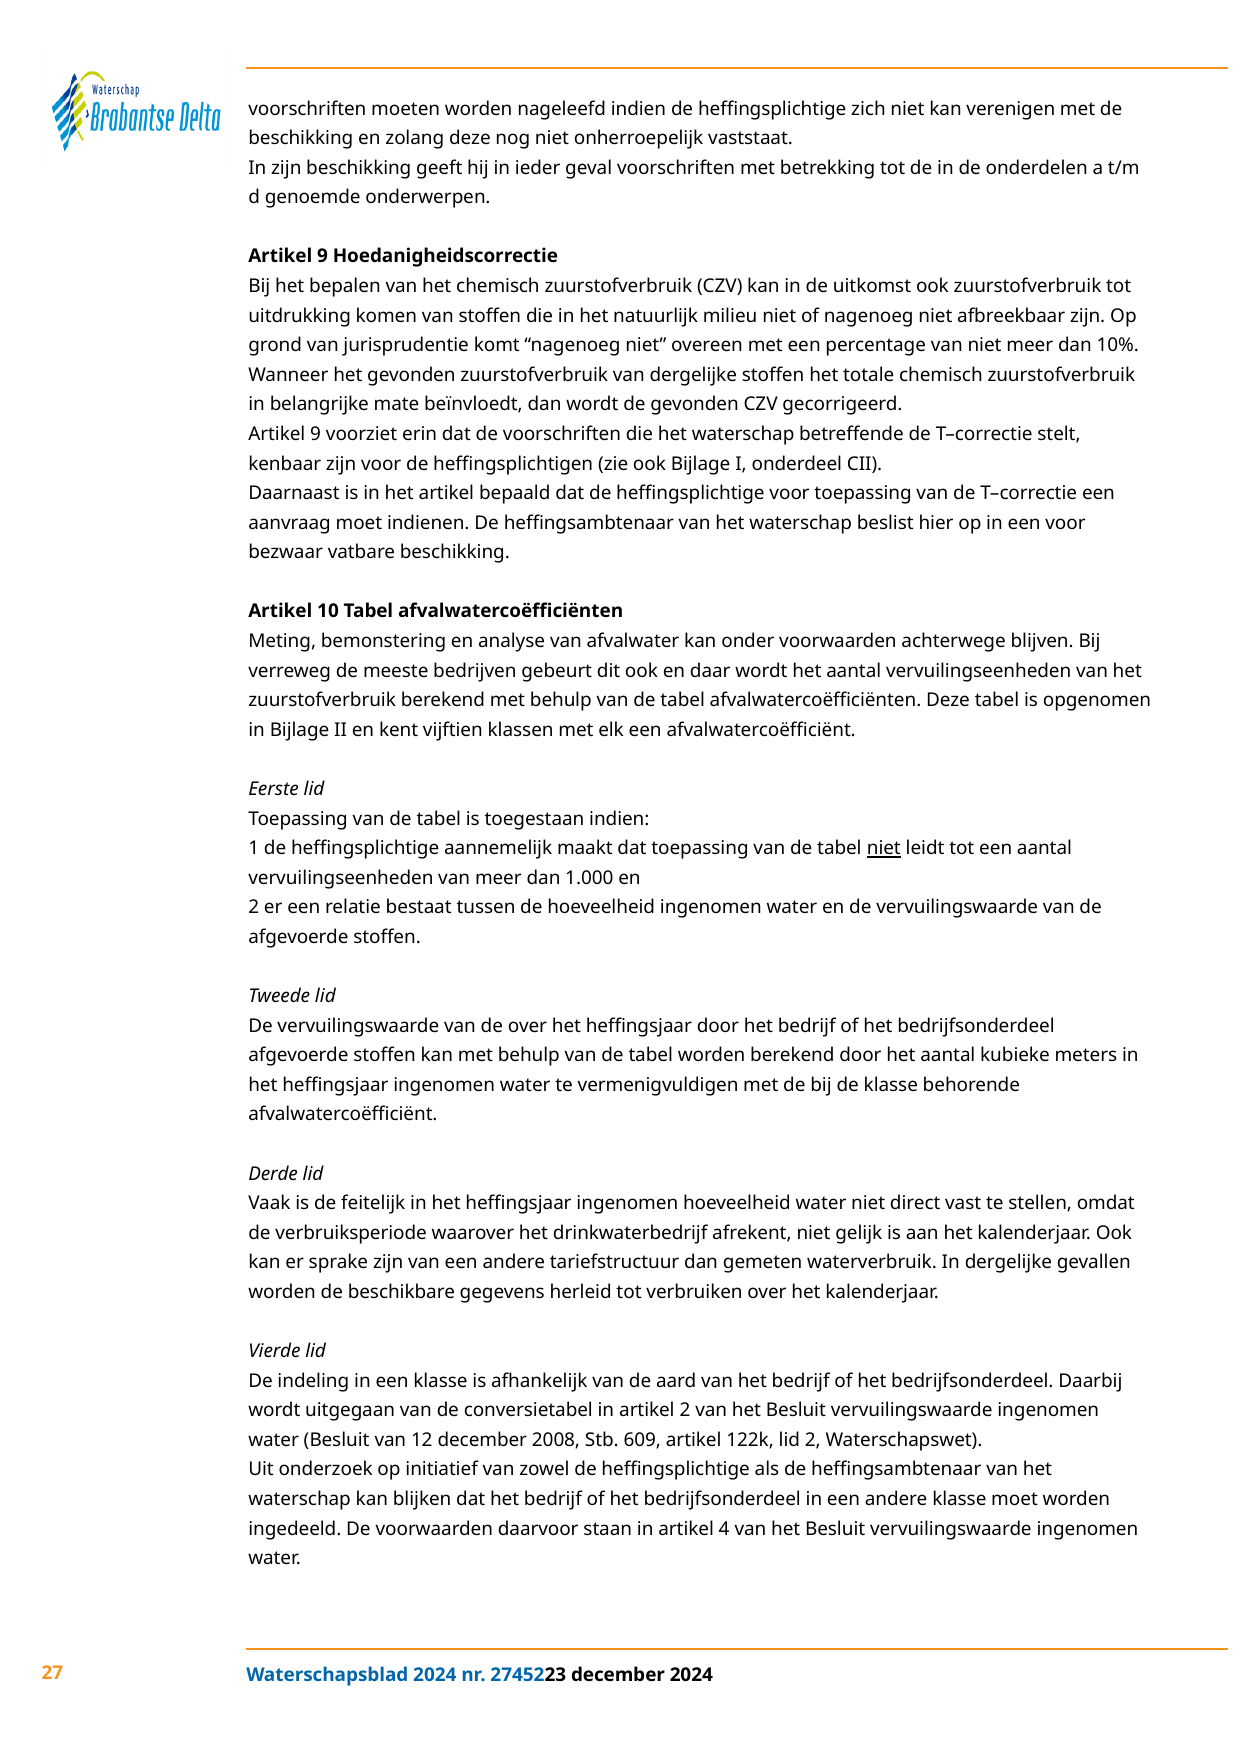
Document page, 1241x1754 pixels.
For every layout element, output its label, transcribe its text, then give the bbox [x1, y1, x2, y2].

text De vervuilingswaarde van de over het heffingsjaar door het bedrijf of het bedrijfsonderdeel afgevoerde stoffen kan met behulp van de tabel worden berekend door het aantal kubieke meters in het heffingsjaar ingenomen water te vermenigvuldigen met de bij de klasse behorende afvalwatercoëfficiënt. [248, 1012, 1152, 1126]
text Artikel 10 Tabel afvalwatercoëfficiënten [248, 598, 1152, 623]
text 1 de heffingsplichtige aannemelijk maakt dat toepassing van de tabel niet leidt tot een aantal vervuilingseenheden van meer dan 1.000 en [248, 834, 1152, 890]
text voorschriften moeten worden nageleefd indien de heffingsplichtige zich niet kan verenigen met de beschikking en zolang deze nog niet onherroepelijk vaststaat. [248, 95, 1152, 150]
text Toepassing van de tabel is toegestaan indien: [248, 805, 1152, 831]
text Bij het bepalen van het chemisch zuurstofverbruik (CZV) kan in de uitkomst ook zuurstofverbruik tot uitdrukking komen van stoffen die in het natuurlijk milieu niet of nagenoeg niet afbreekbaar zijn. Op grond van jurisprudentie komt “nagenoeg niet” overeen met een percentage van niet meer dan 10%. Wanneer het gevonden zuurstofverbruik van dergelijke stoffen het totale chemisch zuurstofverbruik in belangrijke mate beïnvloedt, dan wordt de gevonden CZV gecorrigeerd. [248, 272, 1152, 416]
text Vierde lid [248, 1337, 1152, 1363]
text Artikel 9 voorziet erin dat de voorschriften die het waterschap betreffende de T–correctie stelt, kenbaar zijn voor de heffingsplichtigen (zie ook Bijlage I, onderdeel CII). [248, 420, 1152, 476]
text Derde lid [248, 1160, 1152, 1186]
text Meting, bemonstering en analyse van afvalwater kan onder voorwaarden achterwege blijven. Bij verreweg de meeste bedrijven gebeurt dit ook en daar wordt het aantal vervuilingseenheden van het zuurstofverbruik berekend met behulp van de tabel afvalwatercoëfficiënten. Deze tabel is opgenomen in Bijlage II en kent vijftien klassen met elk een afvalwatercoëfficiënt. [248, 627, 1152, 742]
text Tweede lid [248, 982, 1152, 1008]
text Daarnaast is in het artikel bepaald dat de heffingsplichtige voor toepassing van de T–correctie een aanvraag moet indienen. De heffingsambtenaar van het waterschap beslist hier op in een voor bezwaar vatbare beschikking. [248, 479, 1152, 564]
text Eerste lid [248, 775, 1152, 801]
text In zijn beschikking geeft hij in ieder geval voorschriften met betrekking tot de in de onderdelen a t/m d genoemde onderwerpen. [248, 154, 1152, 209]
text Uit onderzoek op initiatief van zowel de heffingsplichtige als de heffingsambtenaar van het waterschap kan blijken dat het bedrijf of het bedrijfsonderdeel in een andere klasse moet worden ingedeeld. De voorwaarden daarvoor staan in artikel 4 van het Besluit vervuilingswaarde ingenomen water. [248, 1456, 1152, 1570]
text Vaak is de feitelijk in het heffingsjaar ingenomen hoeveelheid water niet direct vast te stellen, omdat de verbruiksperiode waarover het drinkwaterbedrijf afrekent, niet gelijk is aan het kalenderjaar. Ook kan er sprake zijn van een andere tariefstructuur dan gemeten waterverbruik. In dergelijke gevallen worden de beschikbare gegevens herleid tot verbruiken over het kalenderjaar. [248, 1189, 1152, 1304]
text De indeling in een klasse is afhankelijk van de aard van het bedrijf of het bedrijfsonderdeel. Daarbij wordt uitgegaan van de conversietabel in artikel 2 van het Besluit vervuilingswaarde ingenomen water (Besluit van 12 december 2008, Stb. 609, artikel 122k, lid 2, Waterschapswet). [248, 1367, 1152, 1452]
picture [41, 47, 231, 172]
text 2 er een relatie bestaat tussen de hoeveelheid ingenomen water en de vervuilingswaarde van de afgevoerde stoffen. [248, 893, 1152, 949]
text Artikel 9 Hoedanigheidscorrectie [248, 243, 1152, 268]
